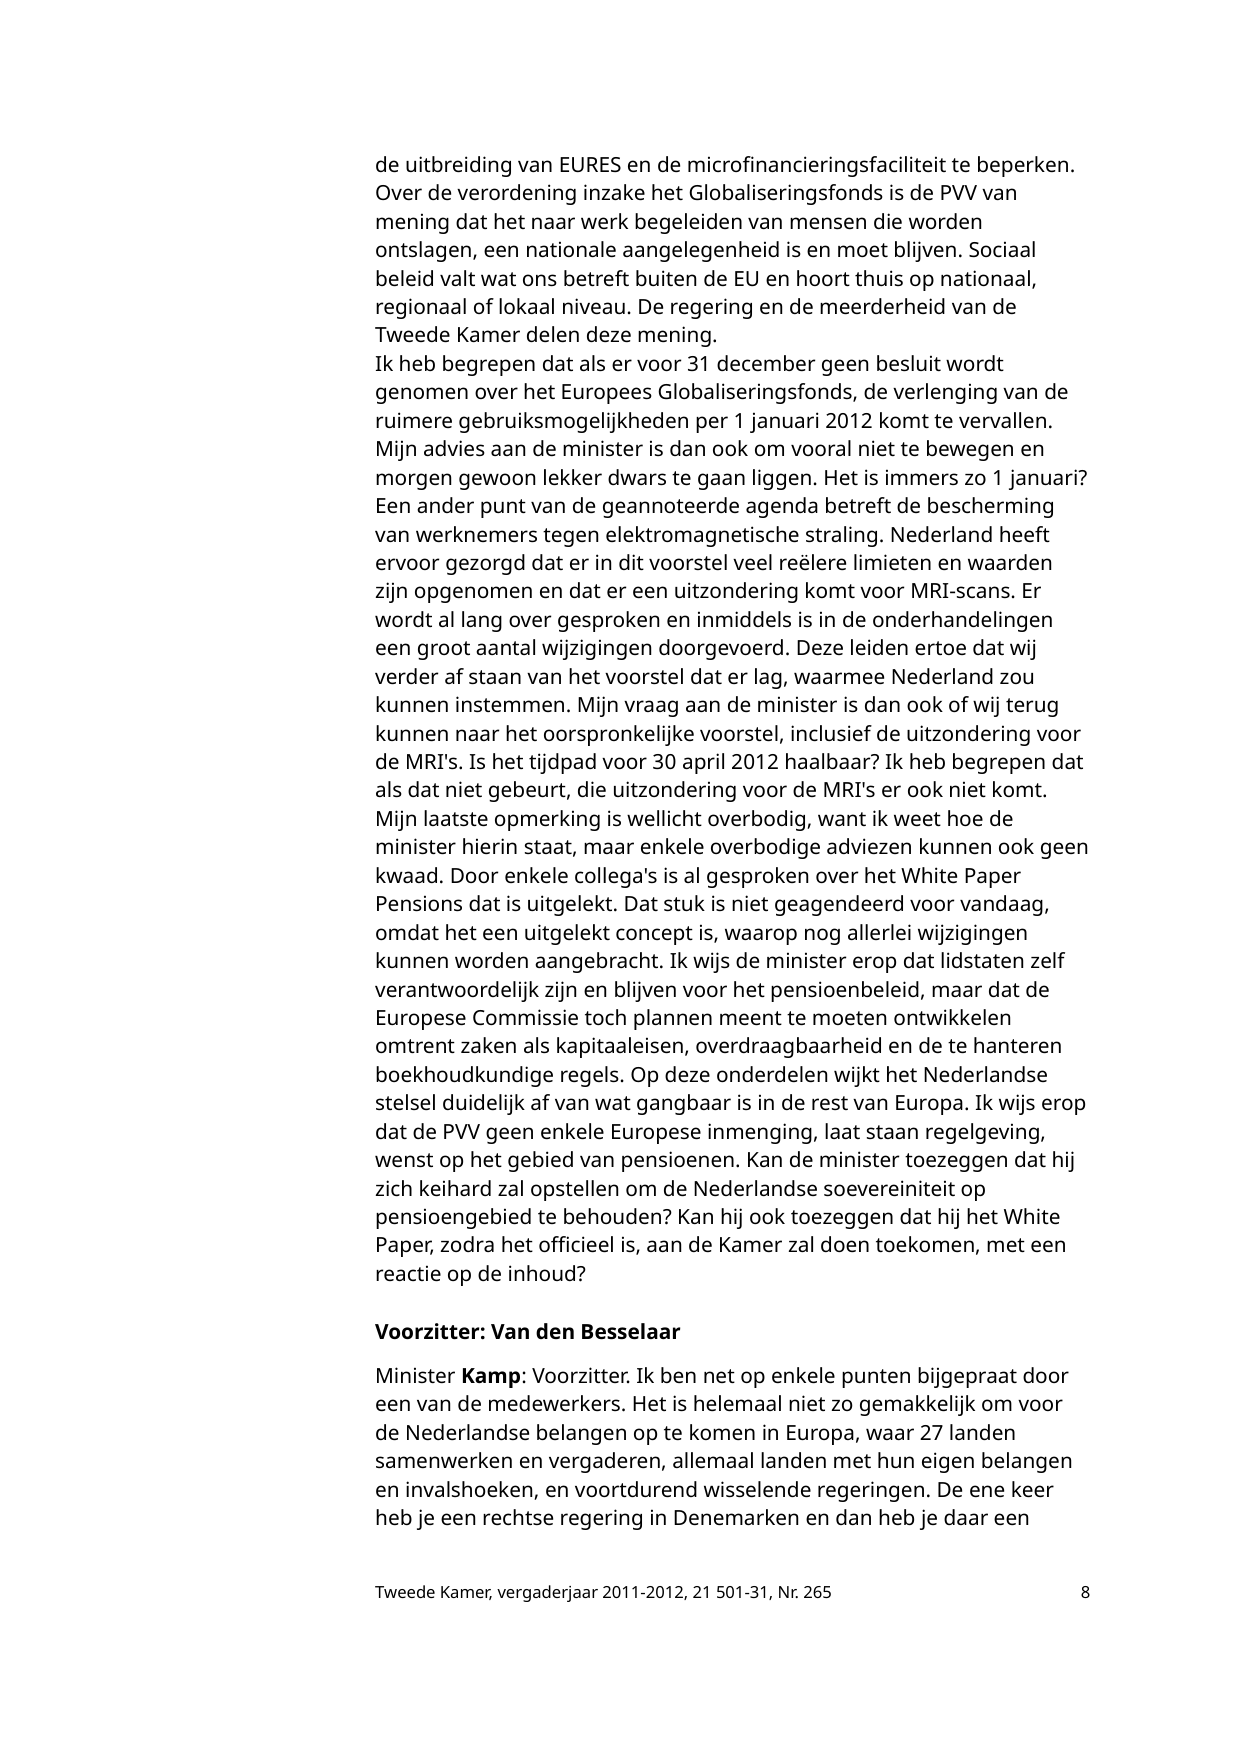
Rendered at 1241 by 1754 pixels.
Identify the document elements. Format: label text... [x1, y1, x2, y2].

text Voorzitter: Van den Besselaar [375, 1317, 1090, 1346]
text Ik heb begrepen dat als er voor 31 december geen besluit wordt genomen over het Europees Globaliseringsfonds, de verlenging van de ruimere gebruiksmogelijkheden per 1 januari 2012 komt te vervallen. Mijn advies aan de minister is dan ook om vooral niet te bewegen en morgen gewoon lekker dwars te gaan liggen. Het is immers zo 1 januari? [375, 349, 1090, 491]
text de uitbreiding van EURES en de microfinancieringsfaciliteit te beperken. [375, 150, 1090, 178]
text Minister Kamp: Voorzitter. Ik ben net op enkele punten bijgepraat door een van de medewerkers. Het is helemaal niet zo gemakkelijk om voor de Nederlandse belangen op te komen in Europa, waar 27 landen samenwerken en vergaderen, allemaal landen met hun eigen belangen en invalshoeken, en voortdurend wisselende regeringen. De ene keer heb je een rechtse regering in Denemarken en dan heb je daar een [375, 1361, 1090, 1532]
text Een ander punt van de geannoteerde agenda betreft de bescherming van werknemers tegen elektromagnetische straling. Nederland heeft ervoor gezorgd dat er in dit voorstel veel reëlere limieten en waarden zijn opgenomen en dat er een uitzondering komt voor MRI-scans. Er wordt al lang over gesproken en inmiddels is in de onderhandelingen een groot aantal wijzigingen doorgevoerd. Deze leiden ertoe dat wij verder af staan van het voorstel dat er lag, waarmee Nederland zou kunnen instemmen. Mijn vraag aan de minister is dan ook of wij terug kunnen naar het oorspronkelijke voorstel, inclusief de uitzondering voor de MRI's. Is het tijdpad voor 30 april 2012 haalbaar? Ik heb begrepen dat als dat niet gebeurt, die uitzondering voor de MRI's er ook niet komt. [375, 491, 1090, 804]
text Over de verordening inzake het Globaliseringsfonds is de PVV van mening dat het naar werk begeleiden van mensen die worden ontslagen, een nationale aangelegenheid is en moet blijven. Sociaal beleid valt wat ons betreft buiten de EU en hoort thuis op nationaal, regionaal of lokaal niveau. De regering en de meerderheid van de Tweede Kamer delen deze mening. [375, 178, 1090, 349]
text Mijn laatste opmerking is wellicht overbodig, want ik weet hoe de minister hierin staat, maar enkele overbodige adviezen kunnen ook geen kwaad. Door enkele collega's is al gesproken over het White Paper Pensions dat is uitgelekt. Dat stuk is niet geagendeerd voor vandaag, omdat het een uitgelekt concept is, waarop nog allerlei wijzigingen kunnen worden aangebracht. Ik wijs de minister erop dat lidstaten zelf verantwoordelijk zijn en blijven voor het pensioenbeleid, maar dat de Europese Commissie toch plannen meent te moeten ontwikkelen omtrent zaken als kapitaaleisen, overdraagbaarheid en de te hanteren boekhoudkundige regels. Op deze onderdelen wijkt het Nederlandse stelsel duidelijk af van wat gangbaar is in de rest van Europa. Ik wijs erop dat de PVV geen enkele Europese inmenging, laat staan regelgeving, wenst op het gebied van pensioenen. Kan de minister toezeggen dat hij zich keihard zal opstellen om de Nederlandse soevereiniteit op pensioengebied te behouden? Kan hij ook toezeggen dat hij het White Paper, zodra het officieel is, aan de Kamer zal doen toekomen, met een reactie op de inhoud? [375, 804, 1090, 1287]
